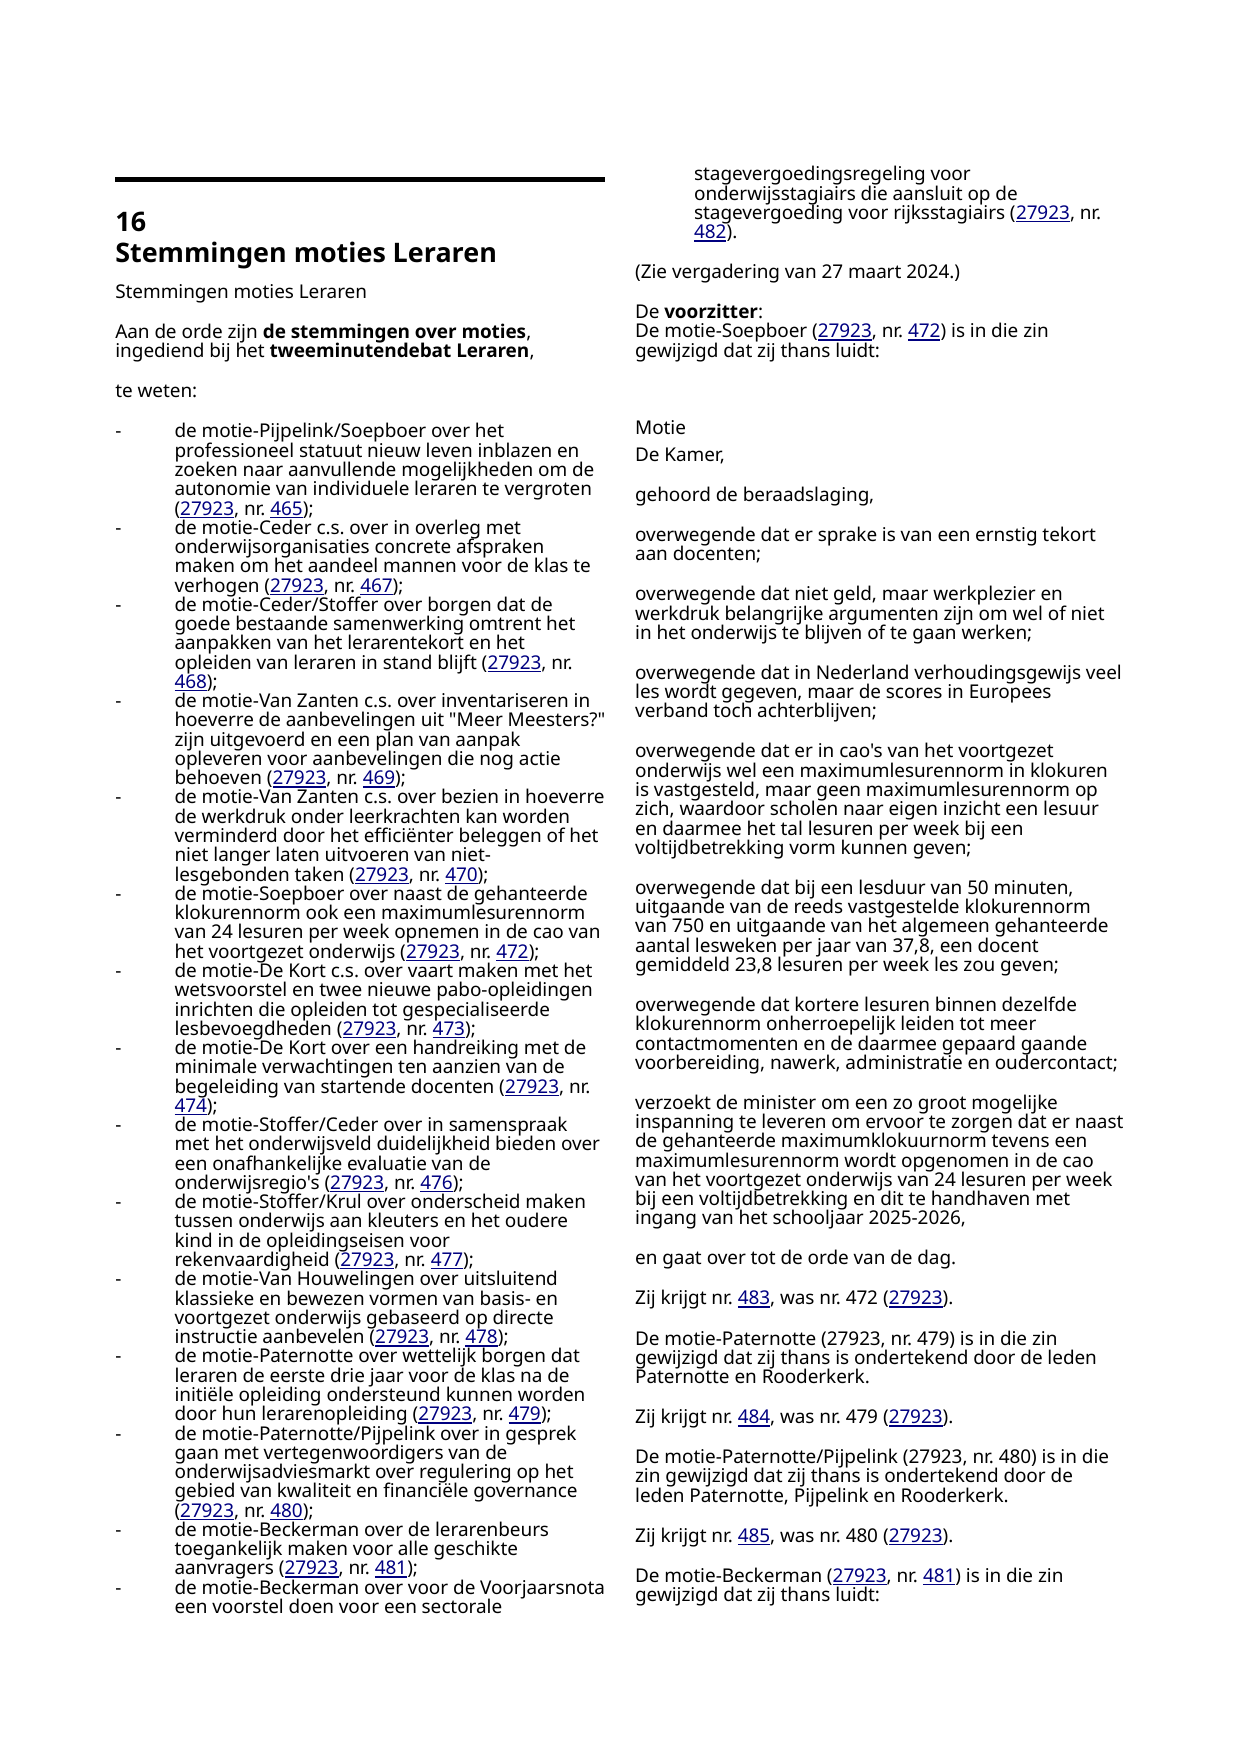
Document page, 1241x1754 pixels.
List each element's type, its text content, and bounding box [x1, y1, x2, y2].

list de motie-Paternotte/Pijpelink over in gesprek gaan met vertegenwoordigers van de onderwijsadviesmarkt over regulering op het gebied van kwaliteit en financiële governance (27923, nr. 480); [115, 1424, 605, 1521]
list de motie-Ceder c.s. over in overleg met onderwijsorganisaties concrete afspraken maken om het aandeel mannen voor de klas te verhogen (27923, nr. 467); [115, 519, 605, 596]
text Stemmingen moties Leraren [115, 239, 605, 283]
list de motie-Stoffer/Ceder over in samenspraak met het onderwijsveld duidelijkheid bieden over een onafhankelijke evaluatie van de onderwijsregio's (27923, nr. 476); [115, 1116, 605, 1193]
text De motie-Paternotte/Pijpelink (27923, nr. 480) is in die zin gewijzigd dat zij thans is ondertekend door de leden Paternotte, Pijpelink en Rooderkerk. [635, 1448, 1125, 1506]
text verzoekt de minister om een zo groot mogelijke inspanning te leveren om ervoor te zorgen dat er naast de gehanteerde maximumklokuurnorm tevens een maximumlesurennorm wordt opgenomen in de cao van het voortgezet onderwijs van 24 lesuren per week bij een voltijdbetrekking en dit te handhaven met ingang van het schooljaar 2025-2026, [635, 1094, 1125, 1229]
list de motie-Beckerman over voor de Voorjaarsnota een voorstel doen voor een sectorale [115, 1579, 605, 1617]
text De motie-Paternotte (27923, nr. 479) is in die zin gewijzigd dat zij thans is ondertekend door de leden Paternotte en Rooderkerk. [635, 1329, 1125, 1387]
text Stemmingen moties Leraren [115, 283, 605, 302]
list de motie-Pijpelink/Soepboer over het professioneel statuut nieuw leven inblazen en zoeken naar aanvullende mogelijkheden om de autonomie van individuele leraren te vergroten (27923, nr. 465); [115, 422, 605, 519]
text De voorzitter: [635, 303, 1125, 322]
text Zij krijgt nr. 483, was nr. 472 (27923). [635, 1289, 1125, 1309]
text overwegende dat niet geld, maar werkplezier en werkdruk belangrijke argumenten zijn om wel of niet in het onderwijs te blijven of te gaan werken; [635, 585, 1125, 643]
text overwegende dat er sprake is van een ernstig tekort aan docenten; [635, 526, 1125, 565]
text overwegende dat kortere lesuren binnen dezelfde klokurennorm onherroepelijk leiden tot meer contactmomenten en de daarmee gepaard gaande voorbereiding, nawerk, administratie en oudercontact; [635, 996, 1125, 1073]
text (Zie vergadering van 27 maart 2024.) [635, 263, 1125, 282]
list de motie-Ceder/Stoffer over borgen dat de goede bestaande samenwerking omtrent het aanpakken van het lerarentekort en het opleiden van leraren in stand blijft (27923, nr. 468); [115, 596, 605, 692]
text overwegende dat in Nederland verhoudingsgewijs veel les wordt gegeven, maar de scores in Europees verband toch achterblijven; [635, 664, 1125, 722]
text Zij krijgt nr. 484, was nr. 479 (27923). [635, 1408, 1125, 1427]
list de motie-Stoffer/Krul over onderscheid maken tussen onderwijs aan kleuters en het oudere kind in de opleidingseisen voor rekenvaardigheid (27923, nr. 477); [115, 1193, 605, 1270]
text en gaat over tot de orde van de dag. [635, 1249, 1125, 1269]
text De motie-Beckerman (27923, nr. 481) is in die zin gewijzigd dat zij thans luidt: [635, 1567, 1125, 1605]
text Aan de orde zijn de stemmingen over moties, ingediend bij het tweeminutendebat Leraren, [115, 323, 605, 362]
list de motie-Van Zanten c.s. over inventariseren in hoeverre de aanbevelingen uit "Meer Meesters?" zijn uitgevoerd en een plan van aanpak opleveren voor aanbevelingen die nog actie behoeven (27923, nr. 469); [115, 692, 605, 788]
text gehoord de beraadslaging, [635, 486, 1125, 505]
list de motie-Paternotte over wettelijk borgen dat leraren de eerste drie jaar voor de klas na de initiële opleiding ondersteund kunnen worden door hun lerarenopleiding (27923, nr. 479); [115, 1347, 605, 1424]
list de motie-Van Zanten c.s. over bezien in hoeverre de werkdruk onder leerkrachten kan worden verminderd door het efficiënter beleggen of het niet langer laten uitvoeren van niet-lesgebonden taken (27923, nr. 470); [115, 788, 605, 885]
list de motie-De Kort c.s. over vaart maken met het wetsvoorstel en twee nieuwe pabo-opleidingen inrichten die opleiden tot gespecialiseerde lesbevoegdheden (27923, nr. 473); [115, 962, 605, 1039]
list de motie-De Kort over een handreiking met de minimale verwachtingen ten aanzien van de begeleiding van startende docenten (27923, nr. 474); [115, 1039, 605, 1116]
text Zij krijgt nr. 485, was nr. 480 (27923). [635, 1527, 1125, 1546]
text te weten: [115, 382, 605, 402]
text De Kamer, [635, 446, 1125, 465]
text De motie-Soepboer (27923, nr. 472) is in die zin gewijzigd dat zij thans luidt: [635, 322, 1125, 361]
text Motie [635, 414, 1125, 440]
text 16 [115, 203, 605, 239]
list stagevergoedingsregeling voor onderwijsstagiairs die aansluit op de stagevergoeding voor rijksstagiairs (27923, nr. 482). [635, 165, 1125, 242]
text overwegende dat er in cao's van het voortgezet onderwijs wel een maximumlesurennorm in klokuren is vastgesteld, maar geen maximumlesurennorm op zich, waardoor scholen naar eigen inzicht een lesuur en daarmee het tal lesuren per week bij een voltijdbetrekking vorm kunnen geven; [635, 742, 1125, 858]
list de motie-Beckerman over de lerarenbeurs toegankelijk maken voor alle geschikte aanvragers (27923, nr. 481); [115, 1521, 605, 1579]
list de motie-Soepboer over naast de gehanteerde klokurennorm ook een maximumlesurennorm van 24 lesuren per week opnemen in de cao van het voortgezet onderwijs (27923, nr. 472); [115, 885, 605, 962]
text overwegende dat bij een lesduur van 50 minuten, uitgaande van de reeds vastgestelde klokurennorm van 750 en uitgaande van het algemeen gehanteerde aantal lesweken per jaar van 37,8, een docent gemiddeld 23,8 lesuren per week les zou geven; [635, 879, 1125, 975]
list de motie-Van Houwelingen over uitsluitend klassieke en bewezen vormen van basis- en voortgezet onderwijs gebaseerd op directe instructie aanbevelen (27923, nr. 478); [115, 1270, 605, 1347]
